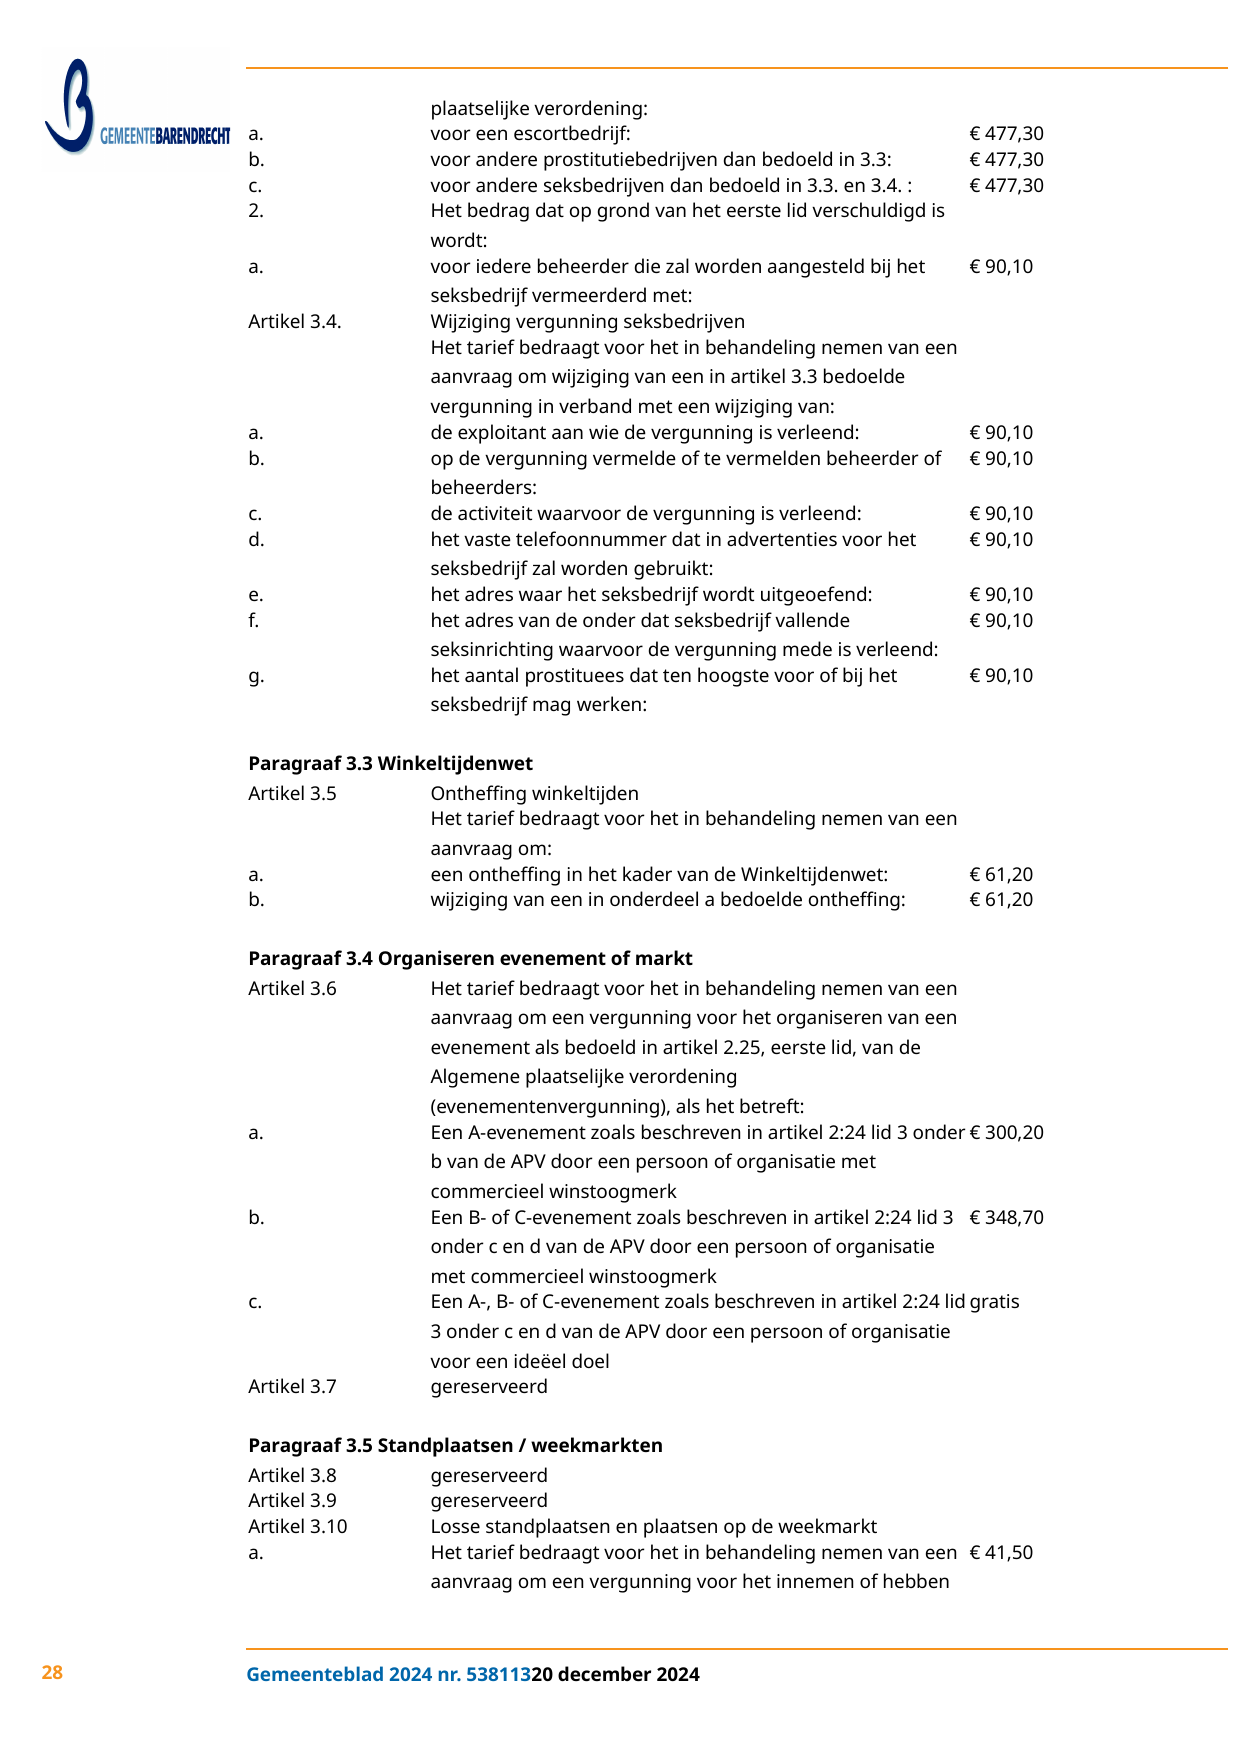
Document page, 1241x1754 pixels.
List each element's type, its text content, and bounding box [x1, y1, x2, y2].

table_header Artikel 3.5 [248, 780, 430, 806]
table_cell voor een escortbedrijf: [430, 121, 969, 146]
text Paragraaf 3.4 Organiseren evenement of markt [248, 945, 1152, 971]
table_cell het aantal prostituees dat ten hoogste voor of bij het seksbedrijf mag werken: [430, 662, 969, 717]
table_cell Wijziging vergunning seksbedrijven [430, 308, 969, 334]
table_cell d. [248, 526, 430, 581]
table_cell [969, 1513, 1152, 1539]
table_cell € 41,50 [969, 1539, 1152, 1594]
table_cell a. [248, 419, 430, 445]
table_cell a. [248, 253, 430, 308]
table_cell het adres waar het seksbedrijf wordt uitgeoefend: [430, 581, 969, 607]
table_cell [969, 334, 1152, 419]
table_cell € 348,70 [969, 1204, 1152, 1289]
table_cell a. [248, 861, 430, 887]
table_cell voor andere prostitutiebedrijven dan bedoeld in 3.3: [430, 146, 969, 172]
table_cell Het tarief bedraagt voor het in behandeling nemen van een aanvraag om: [430, 806, 969, 861]
table_cell a. [248, 1539, 430, 1594]
table_cell c. [248, 500, 430, 526]
picture [41, 47, 231, 172]
table_cell de exploitant aan wie de vergunning is verleend: [430, 419, 969, 445]
table_cell € 61,20 [969, 887, 1152, 912]
table_cell c. [248, 172, 430, 198]
table_cell Artikel 3.4. [248, 308, 430, 334]
table_cell b. [248, 1204, 430, 1289]
table_cell gratis [969, 1289, 1152, 1374]
table_cell € 477,30 [969, 172, 1152, 198]
table_cell Een B- of C-evenement zoals beschreven in artikel 2:24 lid 3 onder c en d van de APV door een persoon of organisatie met commercieel winstoogmerk [430, 1204, 969, 1289]
table_cell € 90,10 [969, 253, 1152, 308]
table_cell plaatselijke verordening: [430, 95, 969, 121]
table_cell € 477,30 [969, 146, 1152, 172]
text Paragraaf 3.3 Winkeltijdenwet [248, 750, 1152, 776]
table_cell b. [248, 887, 430, 912]
table_cell Artikel 3.7 [248, 1374, 430, 1399]
table_cell Artikel 3.9 [248, 1488, 430, 1513]
table_cell c. [248, 1289, 430, 1374]
table_cell voor andere seksbedrijven dan bedoeld in 3.3. en 3.4. : [430, 172, 969, 198]
table_cell Losse standplaatsen en plaatsen op de weekmarkt [430, 1513, 969, 1539]
table_cell gereserveerd [430, 1488, 969, 1513]
table_cell het vaste telefoonnummer dat in advertenties voor het seksbedrijf zal worden gebruikt: [430, 526, 969, 581]
table_cell Een A-, B- of C-evenement zoals beschreven in artikel 2:24 lid 3 onder c en d van de APV door een persoon of organisatie voor een ideëel doel [430, 1289, 969, 1374]
table_cell € 90,10 [969, 500, 1152, 526]
table_header [969, 975, 1152, 1119]
table_cell g. [248, 662, 430, 717]
table_header Het tarief bedraagt voor het in behandeling nemen van een aanvraag om een vergunning voor het organiseren van een evenement als bedoeld in artikel 2.25, eerste lid, van de Algemene plaatselijke verordening (evenementenvergunning), als het betreft: [430, 975, 969, 1119]
table_header [969, 780, 1152, 806]
table_cell [969, 198, 1152, 253]
table_cell de activiteit waarvoor de vergunning is verleend: [430, 500, 969, 526]
table_cell Het bedrag dat op grond van het eerste lid verschuldigd is wordt: [430, 198, 969, 253]
table_cell gereserveerd [430, 1374, 969, 1399]
table_header [969, 1462, 1152, 1488]
table_cell € 90,10 [969, 419, 1152, 445]
table_cell [969, 308, 1152, 334]
table_cell € 300,20 [969, 1119, 1152, 1204]
table_header gereserveerd [430, 1462, 969, 1488]
table_cell b. [248, 445, 430, 500]
table_cell [248, 95, 430, 121]
table_cell [248, 334, 430, 419]
table_cell a. [248, 1119, 430, 1204]
table_cell [969, 95, 1152, 121]
table_cell voor iedere beheerder die zal worden aangesteld bij het seksbedrijf vermeerderd met: [430, 253, 969, 308]
table_cell Artikel 3.10 [248, 1513, 430, 1539]
table_cell [969, 1488, 1152, 1513]
table_cell e. [248, 581, 430, 607]
table_cell [248, 806, 430, 861]
table_cell € 90,10 [969, 445, 1152, 500]
table_cell € 90,10 [969, 526, 1152, 581]
text Paragraaf 3.5 Standplaatsen / weekmarkten [248, 1432, 1152, 1458]
table_cell € 61,20 [969, 861, 1152, 887]
table_cell € 90,10 [969, 662, 1152, 717]
table_cell b. [248, 146, 430, 172]
table_cell Het tarief bedraagt voor het in behandeling nemen van een aanvraag om wijziging van een in artikel 3.3 bedoelde vergunning in verband met een wijziging van: [430, 334, 969, 419]
table_cell f. [248, 607, 430, 662]
table_cell Een A-evenement zoals beschreven in artikel 2:24 lid 3 onder b van de APV door een persoon of organisatie met commercieel winstoogmerk [430, 1119, 969, 1204]
table_cell Het tarief bedraagt voor het in behandeling nemen van een aanvraag om een vergunning voor het innemen of hebben [430, 1539, 969, 1594]
table_cell 2. [248, 198, 430, 253]
table_cell op de vergunning vermelde of te vermelden beheerder of beheerders: [430, 445, 969, 500]
table_cell € 90,10 [969, 607, 1152, 662]
table_header Artikel 3.6 [248, 975, 430, 1119]
table_cell [969, 806, 1152, 861]
table_cell wijziging van een in onderdeel a bedoelde ontheffing: [430, 887, 969, 912]
table_cell een ontheffing in het kader van de Winkeltijdenwet: [430, 861, 969, 887]
table_cell € 477,30 [969, 121, 1152, 146]
table_cell het adres van de onder dat seksbedrijf vallende seksinrichting waarvoor de vergunning mede is verleend: [430, 607, 969, 662]
table_header Artikel 3.8 [248, 1462, 430, 1488]
table_cell € 90,10 [969, 581, 1152, 607]
table_cell a. [248, 121, 430, 146]
table_header Ontheffing winkeltijden [430, 780, 969, 806]
table_cell [969, 1374, 1152, 1399]
